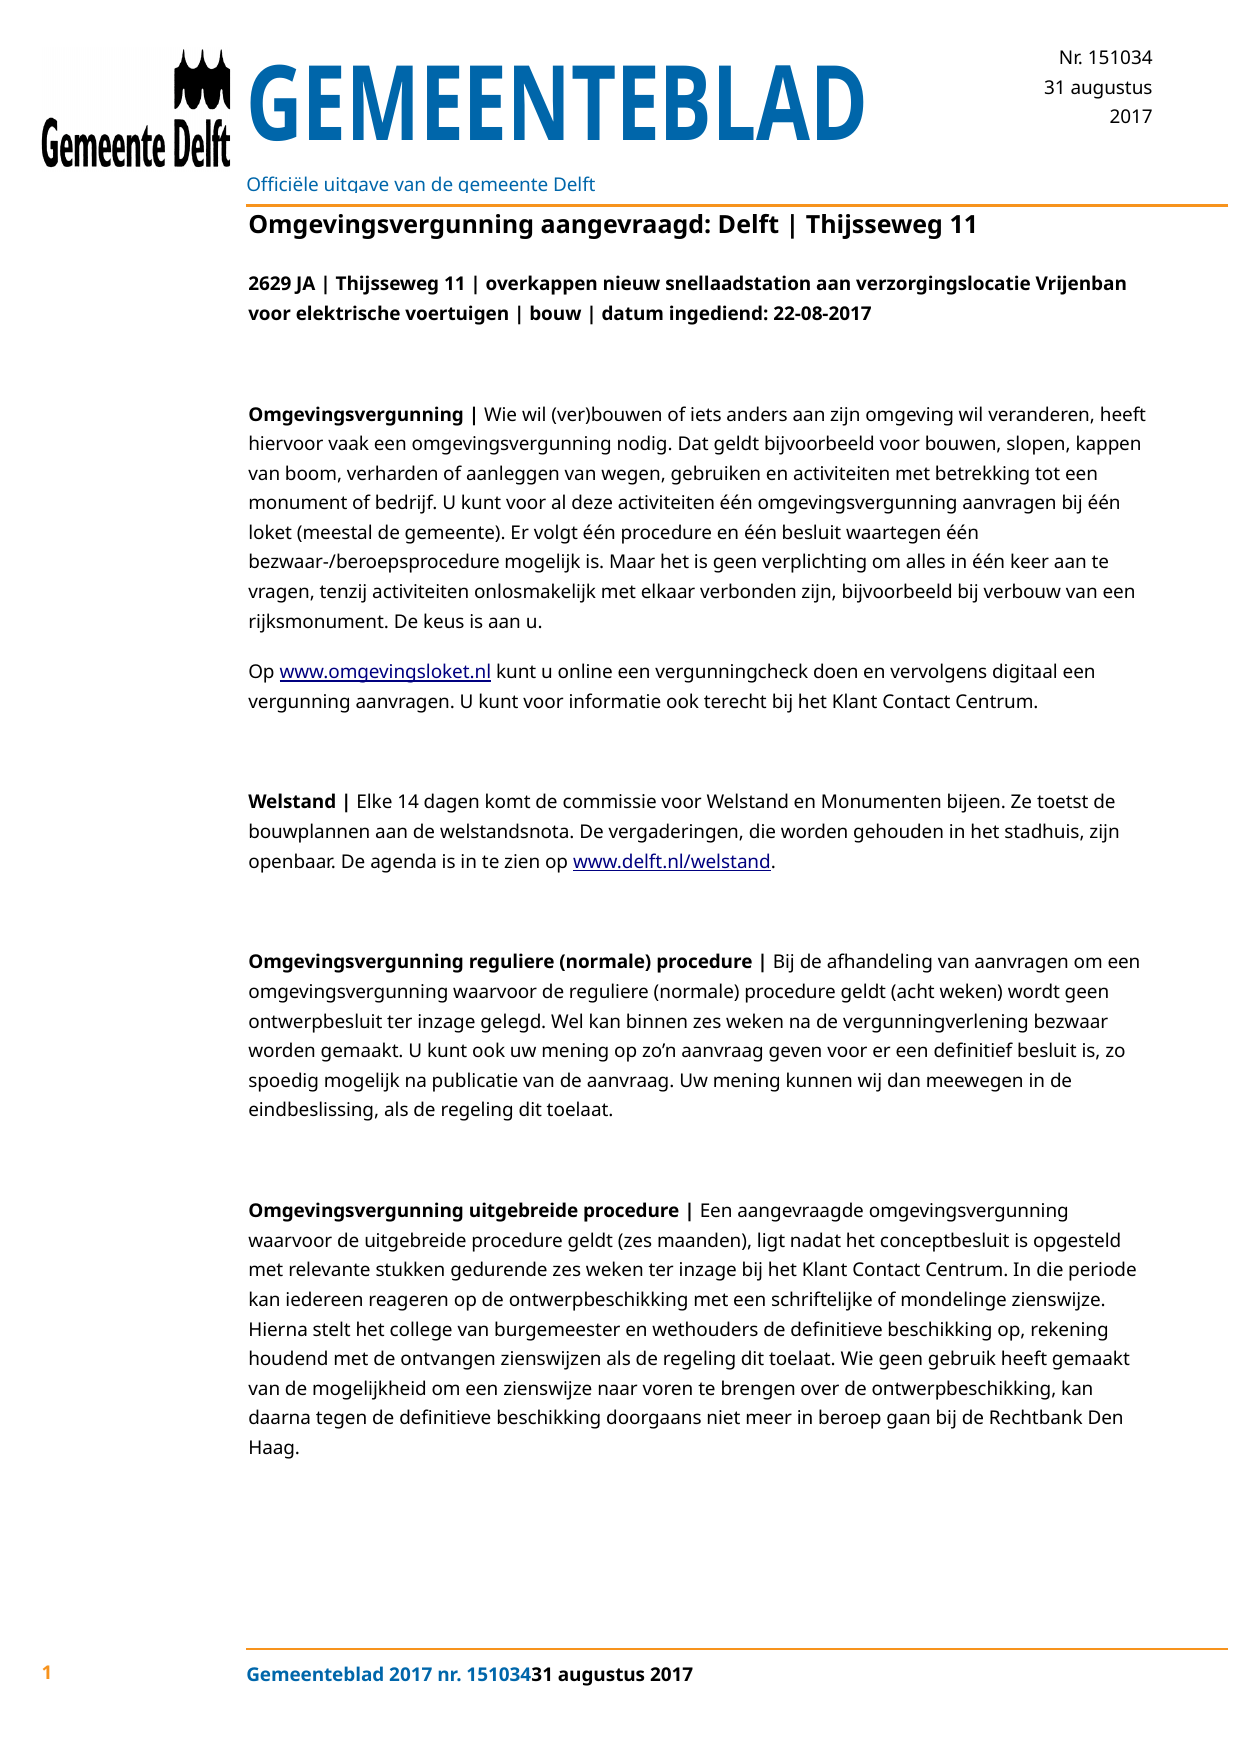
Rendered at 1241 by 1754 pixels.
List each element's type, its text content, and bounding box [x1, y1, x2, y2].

text Omgevingsvergunning | Wie wil (ver)bouwen of iets anders aan zijn omgeving wil veranderen, heeft hiervoor vaak een omgevingsvergunning nodig. Dat geldt bijvoorbeeld voor bouwen, slopen, kappen van boom, verharden of aanleggen van wegen, gebruiken en activiteiten met betrekking tot een monument of bedrijf. U kunt voor al deze activiteiten één omgevingsvergunning aanvragen bij één loket (meestal de gemeente). Er volgt één procedure en één besluit waartegen één bezwaar-/beroepsprocedure mogelijk is. Maar het is geen verplichting om alles in één keer aan te vragen, tenzij activiteiten onlosmakelijk met elkaar verbonden zijn, bijvoorbeeld bij verbouw van een rijksmonument. De keus is aan u. [248, 401, 1152, 633]
text Omgevingsvergunning uitgebreide procedure | Een aangevraagde omgevingsvergunning waarvoor de uitgebreide procedure geldt (zes maanden), ligt nadat het conceptbesluit is opgesteld met relevante stukken gedurende zes weken ter inzage bij het Klant Contact Centrum. In die periode kan iedereen reageren op de ontwerpbeschikking met een schriftelijke of mondelinge zienswijze. Hierna stelt het college van burgemeester en wethouders de definitieve beschikking op, rekening houdend met de ontvangen zienswijzen als de regeling dit toelaat. Wie geen gebruik heeft gemaakt van de mogelijkheid om een zienswijze naar voren te brengen over de ontwerpbeschikking, kan daarna tegen de definitieve beschikking doorgaans niet meer in beroep gaan bij de Rechtbank Den Haag. [248, 1197, 1152, 1460]
text Welstand | Elke 14 dagen komt de commissie voor Welstand en Monumenten bijeen. Ze toetst de bouwplannen aan de welstandsnota. De vergaderingen, die worden gehouden in het stadhuis, zijn openbaar. De agenda is in te zien op www.delft.nl/welstand. [248, 789, 1152, 873]
text Op www.omgevingsloket.nl kunt u online een vergunningcheck doen en vervolgens digitaal een vergunning aanvragen. U kunt voor informatie ook terecht bij het Klant Contact Centrum. [248, 658, 1152, 713]
text Omgevingsvergunning reguliere (normale) procedure | Bij de afhandeling van aanvragen om een omgevingsvergunning waarvoor de reguliere (normale) procedure geldt (acht weken) wordt geen ontwerpbesluit ter inzage gelegd. Wel kan binnen zes weken na de vergunningverlening bezwaar worden gemaakt. U kunt ook uw mening op zo’n aanvraag geven voor er een definitief besluit is, zo spoedig mogelijk na publicatie van de aanvraag. Uw mening kunnen wij dan meewegen in de eindbeslissing, als de regeling dit toelaat. [248, 949, 1152, 1122]
picture [41, 47, 231, 172]
text Omgevingsvergunning aangevraagd: Delft | Thijsseweg 11 [248, 207, 1152, 241]
text 2629 JA | Thijsseweg 11 | overkappen nieuw snellaadstation aan verzorgingslocatie Vrijenban voor elektrische voertuigen | bouw | datum ingediend: 22-08-2017 [248, 270, 1152, 326]
